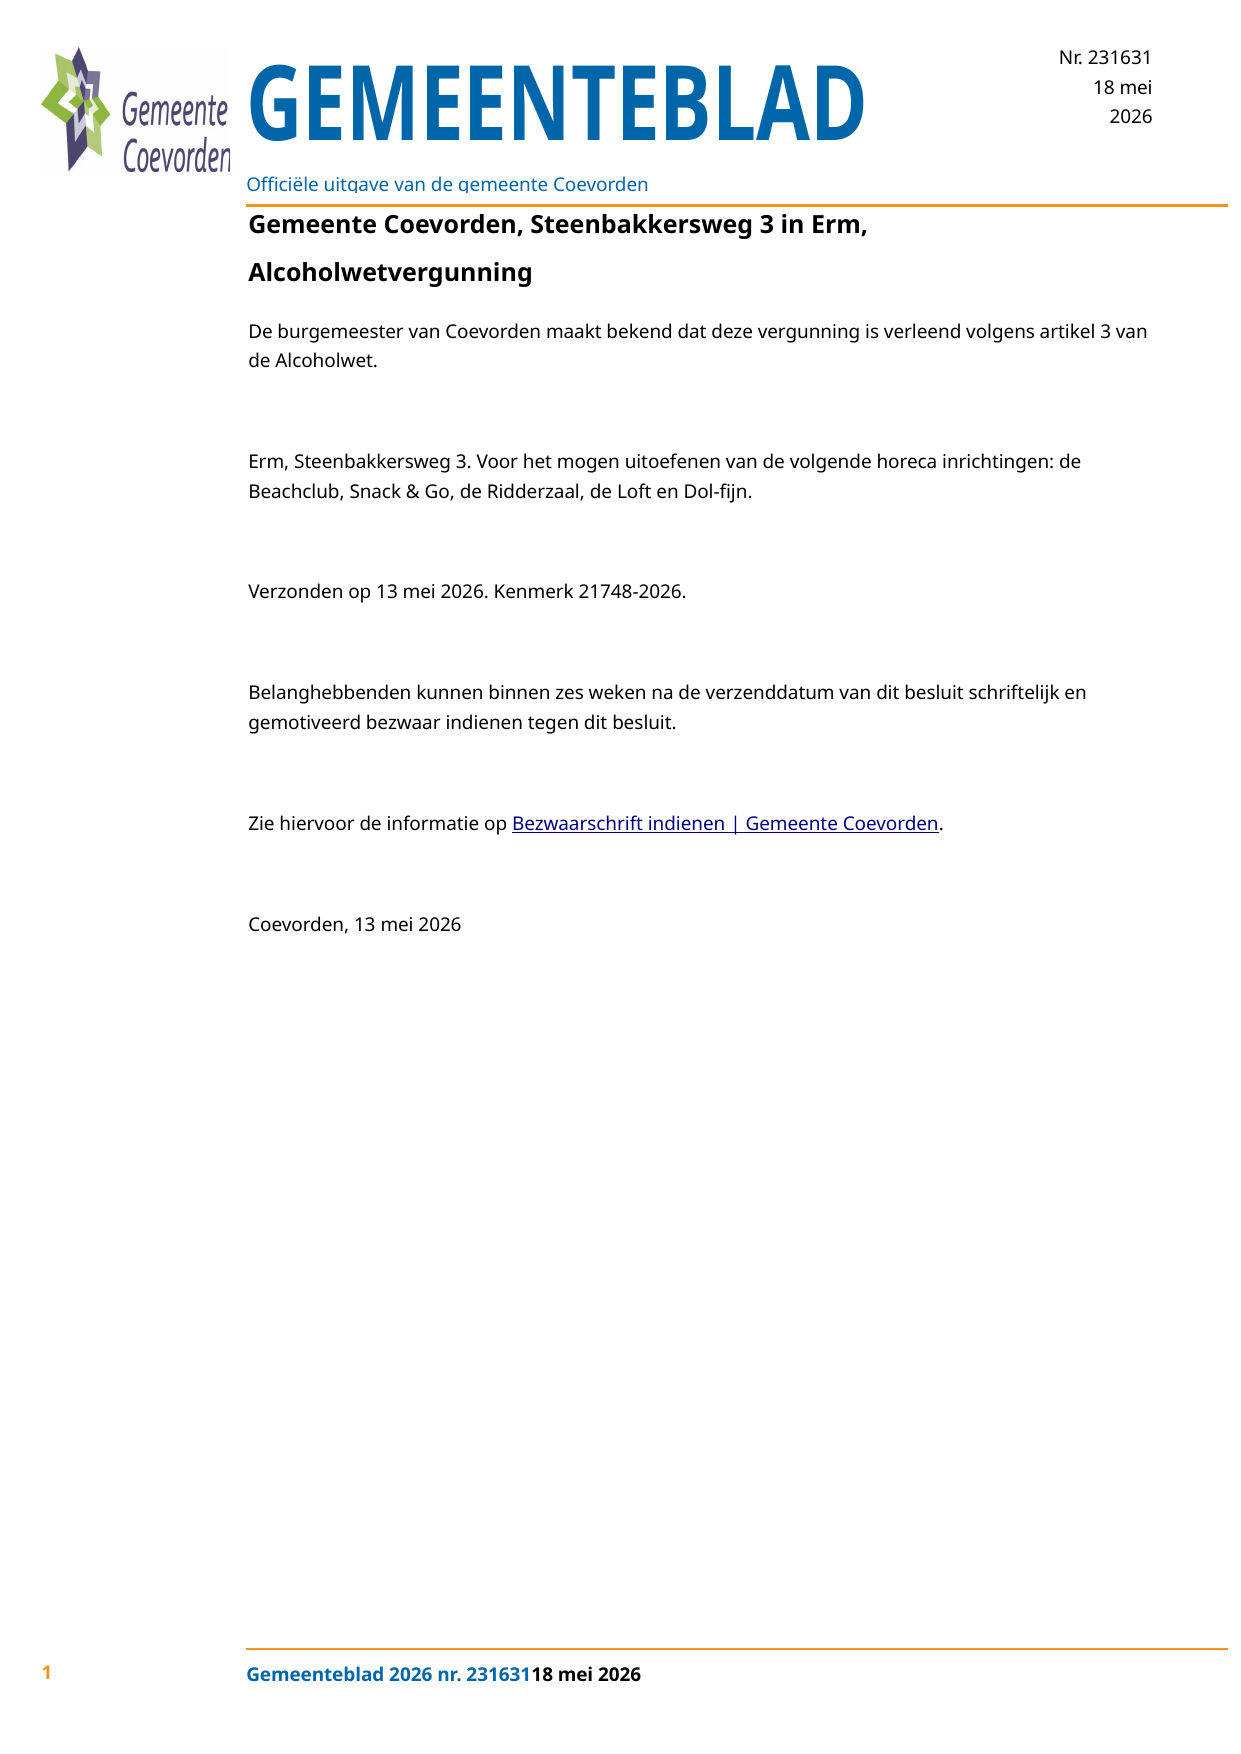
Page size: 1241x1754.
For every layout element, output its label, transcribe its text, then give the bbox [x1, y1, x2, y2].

text Coevorden, 13 mei 2026 [248, 911, 1152, 937]
text Erm, Steenbakkersweg 3. Voor het mogen uitoefenen van de volgende horeca inrichtingen: de Beachclub, Snack & Go, de Ridderzaal, de Loft en Dol-fijn. [248, 448, 1152, 504]
text De burgemeester van Coevorden maakt bekend dat deze vergunning is verleend volgens artikel 3 van de Alcoholwet. [248, 318, 1152, 373]
text Zie hiervoor de informatie op Bezwaarschrift indienen | Gemeente Coevorden. [248, 810, 1152, 836]
text Belanghebbenden kunnen binnen zes weken na de verzenddatum van dit besluit schriftelijk en gemotiveerd bezwaar indienen tegen dit besluit. [248, 679, 1152, 735]
text Gemeente Coevorden, Steenbakkersweg 3 in Erm, Alcoholwetvergunning [248, 207, 1152, 288]
picture [41, 47, 231, 172]
text Verzonden op 13 mei 2026. Kenmerk 21748-2026. [248, 579, 1152, 604]
